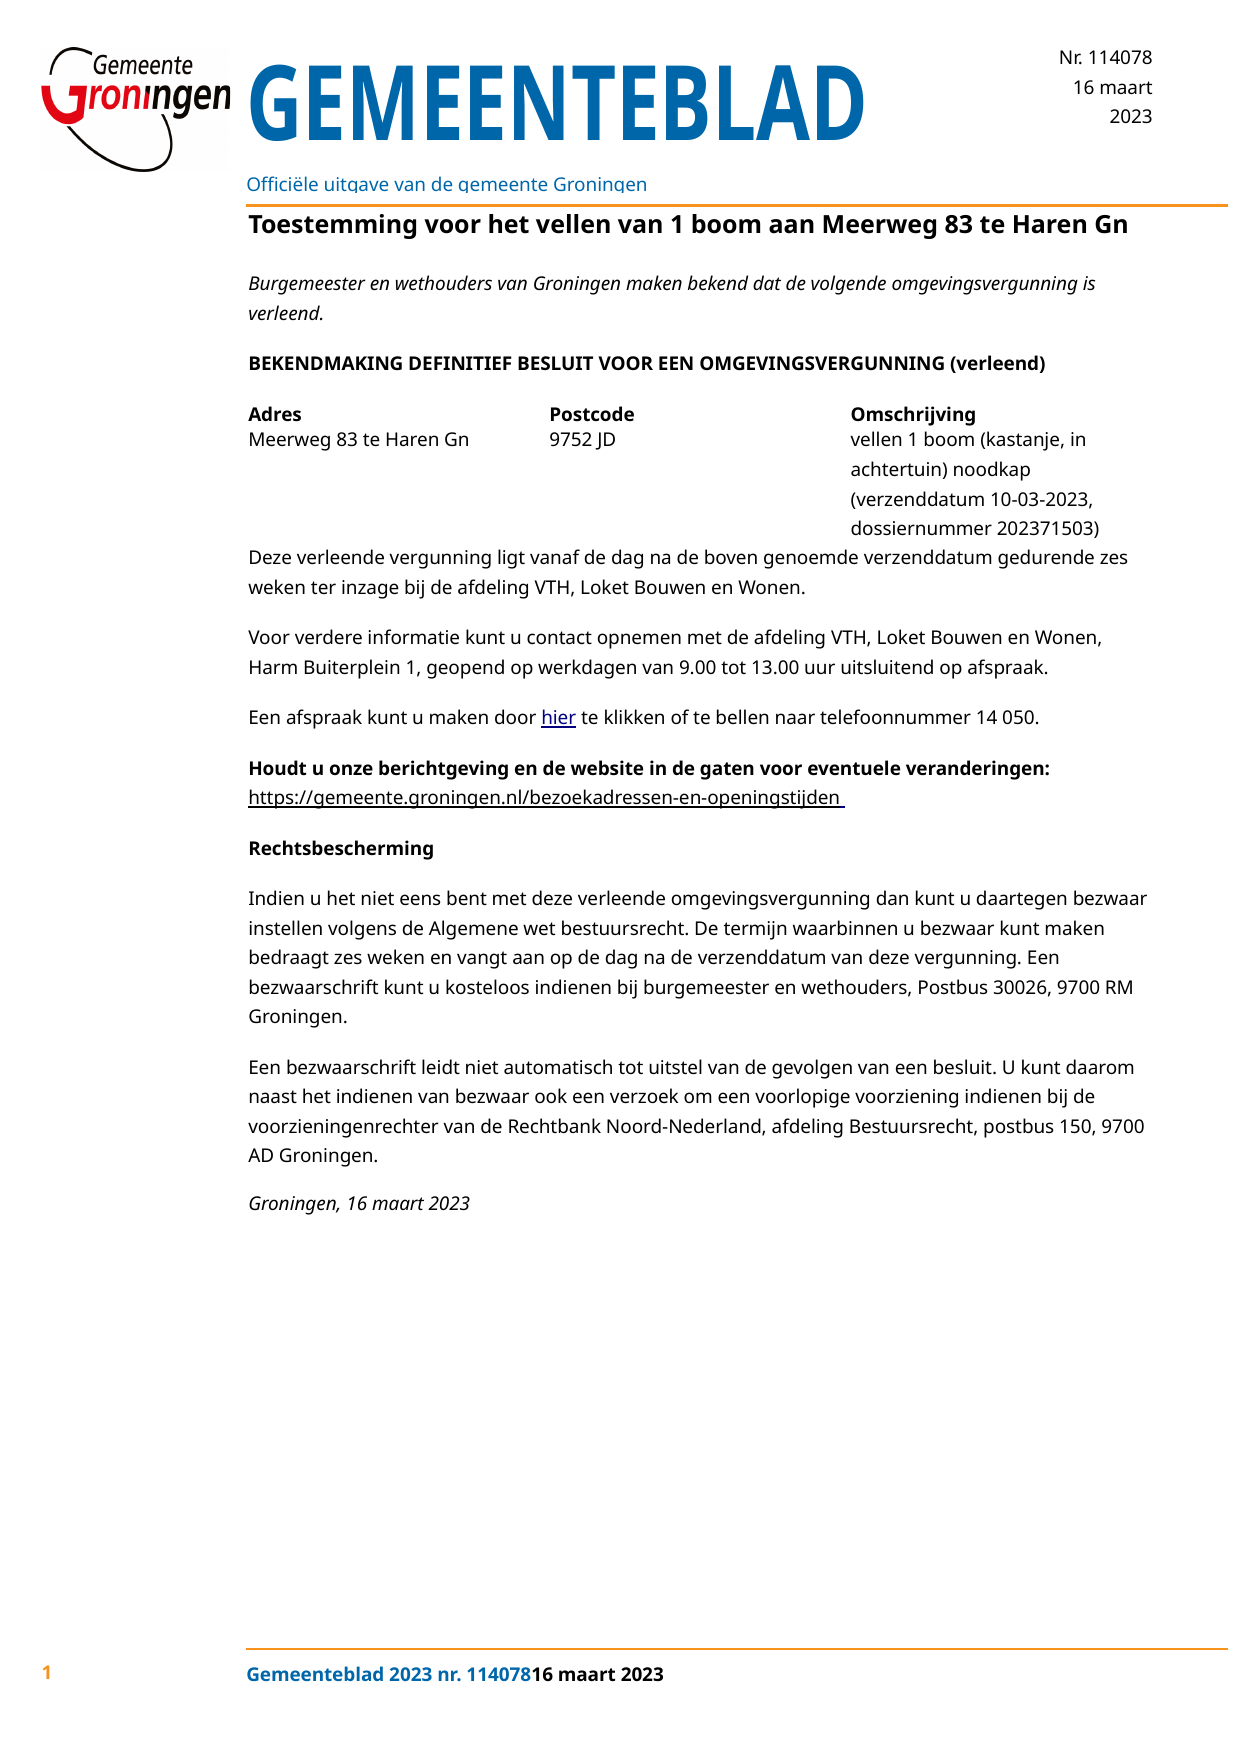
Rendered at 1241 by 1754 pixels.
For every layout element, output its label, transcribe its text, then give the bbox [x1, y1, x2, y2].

text Deze verleende vergunning ligt vanaf de dag na de boven genoemde verzenddatum gedurende zes weken ter inzage bij de afdeling VTH, Loket Bouwen en Wonen. [248, 544, 1152, 599]
text Houdt u onze berichtgeving en de website in de gaten voor eventuele veranderingen: https://gemeente.groningen.nl/bezoekadressen-en-openingstijden [248, 755, 1152, 810]
table_cell 9752 JD [549, 427, 850, 541]
text Een bezwaarschrift leidt niet automatisch tot uitstel van de gevolgen van een besluit. U kunt daarom naast het indienen van bezwaar ook een verzoek om een voorlopige voorziening indienen bij de voorzieningenrechter van de Rechtbank Noord-Nederland, afdeling Bestuursrecht, postbus 150, 9700 AD Groningen. [248, 1054, 1152, 1168]
text Een afspraak kunt u maken door hier te klikken of te bellen naar telefoonnummer 14 050. [248, 704, 1152, 730]
table_cell Meerweg 83 te Haren Gn [248, 427, 549, 541]
text Rechtsbescherming [248, 835, 1152, 860]
table_header Postcode [549, 401, 850, 427]
table_header Omschrijving [850, 401, 1152, 427]
text BEKENDMAKING DEFINITIEF BESLUIT VOOR EEN OMGEVINGSVERGUNNING (verleend) [248, 350, 1152, 376]
table_cell vellen 1 boom (kastanje, in achtertuin) noodkap (verzenddatum 10-03-2023, dossiernummer 202371503) [850, 427, 1152, 541]
picture [41, 47, 231, 172]
text Groningen, 16 maart 2023 [248, 1190, 1152, 1216]
table_header Adres [248, 401, 549, 427]
text Burgemeester en wethouders van Groningen maken bekend dat de volgende omgevingsvergunning is verleend. [248, 270, 1152, 326]
text Indien u het niet eens bent met deze verleende omgevingsvergunning dan kunt u daartegen bezwaar instellen volgens de Algemene wet bestuursrecht. De termijn waarbinnen u bezwaar kunt maken bedraagt zes weken en vangt aan op de dag na de verzenddatum van deze vergunning. Een bezwaarschrift kunt u kosteloos indienen bij burgemeester en wethouders, Postbus 30026, 9700 RM Groningen. [248, 885, 1152, 1029]
text Toestemming voor het vellen van 1 boom aan Meerweg 83 te Haren Gn [248, 207, 1152, 241]
text Voor verdere informatie kunt u contact opnemen met de afdeling VTH, Loket Bouwen en Wonen, Harm Buiterplein 1, geopend op werkdagen van 9.00 tot 13.00 uur uitsluitend op afspraak. [248, 624, 1152, 679]
